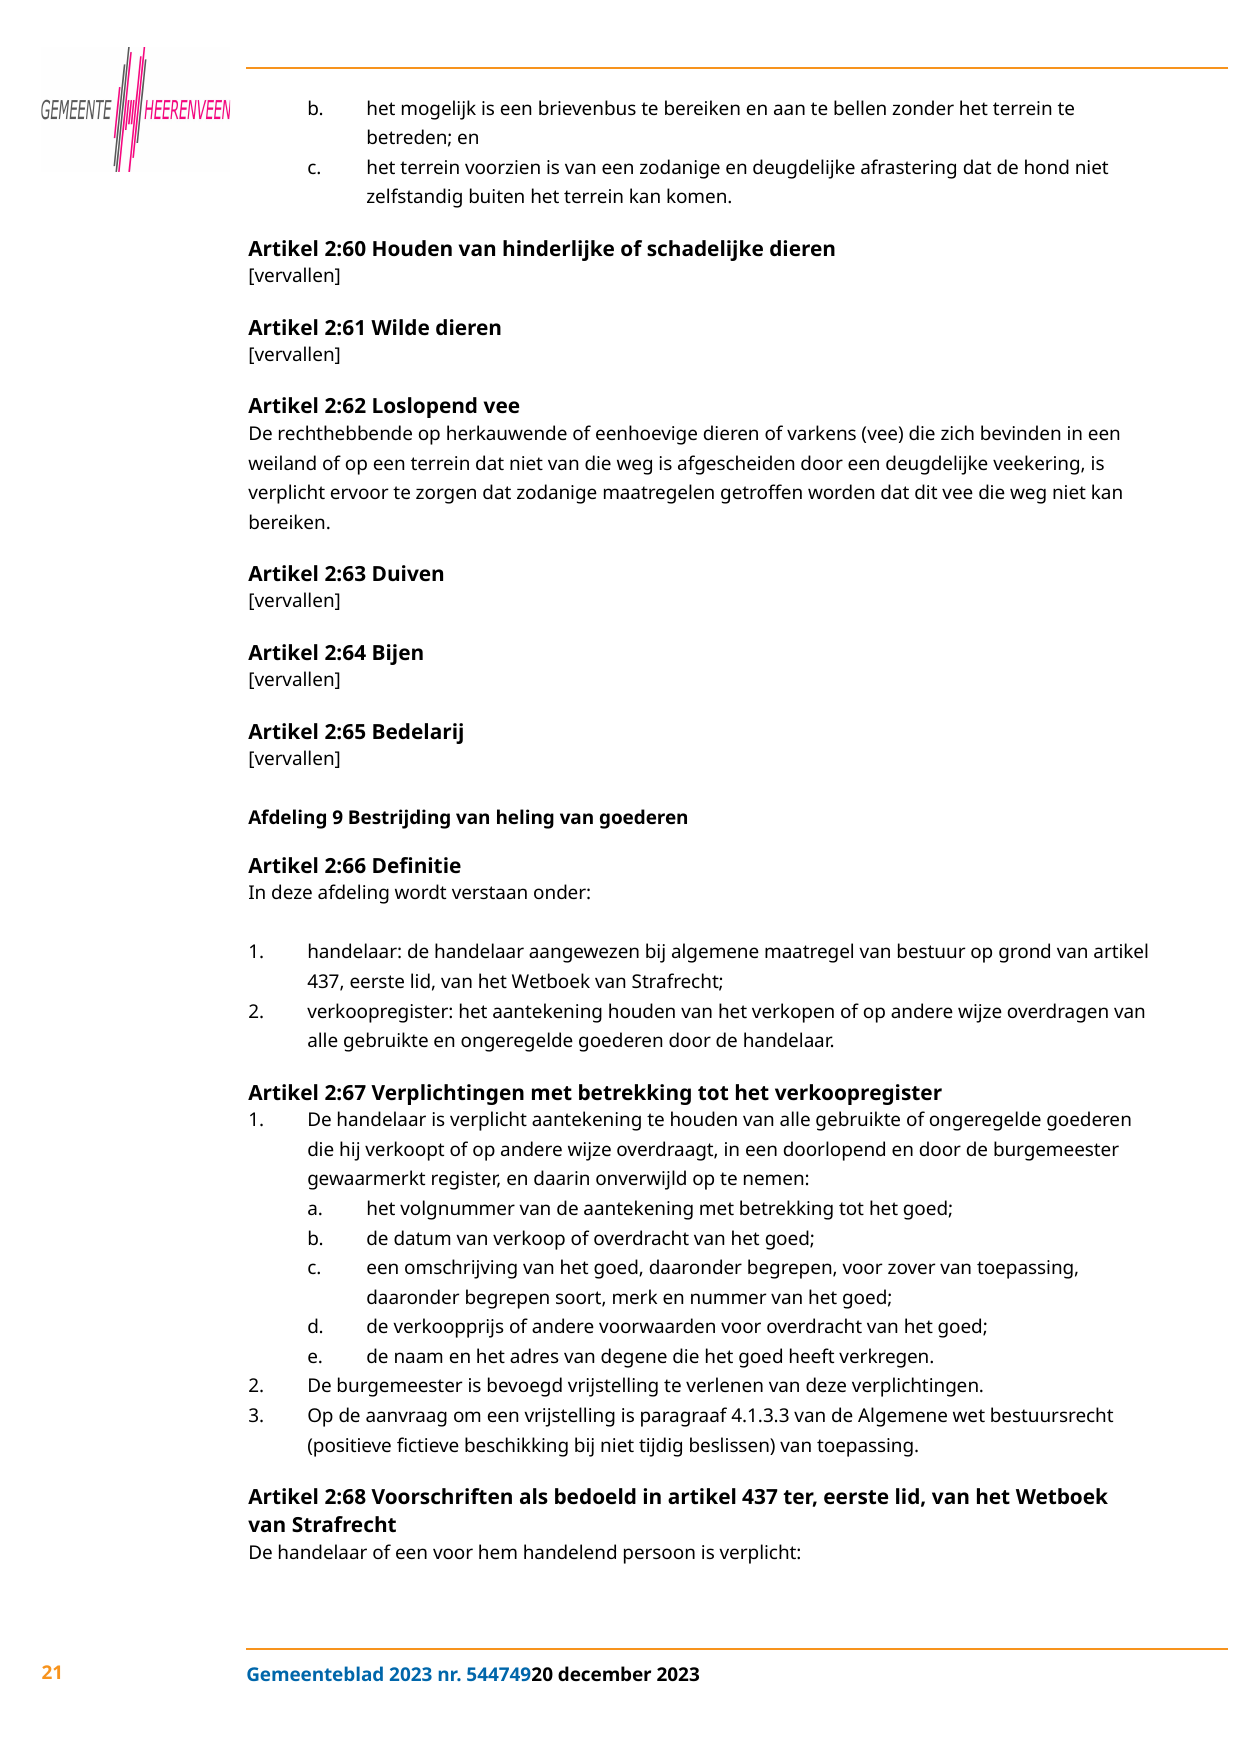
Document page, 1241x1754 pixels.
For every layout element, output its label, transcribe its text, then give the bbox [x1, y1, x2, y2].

list verkoopregister: het aantekening houden van het verkopen of op andere wijze overdragen van alle gebruikte en ongeregelde goederen door de handelaar. [248, 998, 1152, 1053]
text Artikel 2:60 Houden van hinderlijke of schadelijke dieren [248, 234, 1152, 262]
list de datum van verkoop of overdracht van het goed; [307, 1225, 1152, 1250]
text In deze afdeling wordt verstaan onder: [248, 879, 1152, 905]
text Artikel 2:64 Bijen [248, 638, 1152, 667]
text [vervallen] [248, 341, 1152, 367]
text Artikel 2:65 Bedelarij [248, 717, 1152, 745]
list het mogelijk is een brievenbus te bereiken en aan te bellen zonder het terrein te betreden; en [307, 95, 1152, 150]
picture [41, 47, 231, 172]
text De handelaar of een voor hem handelend persoon is verplicht: [248, 1539, 1152, 1565]
text Artikel 2:68 Voorschriften als bedoeld in artikel 437 ter, eerste lid, van het Wetboek van Strafrecht [248, 1482, 1152, 1539]
text Artikel 2:67 Verplichtingen met betrekking tot het verkoopregister [248, 1078, 1152, 1106]
list Op de aanvraag om een vrijstelling is paragraaf 4.1.3.3 van de Algemene wet bestuursrecht (positieve fictieve beschikking bij niet tijdig beslissen) van toepassing. [248, 1402, 1152, 1457]
text Artikel 2:62 Loslopend vee [248, 392, 1152, 420]
text [vervallen] [248, 262, 1152, 288]
list het volgnummer van de aantekening met betrekking tot het goed; [307, 1195, 1152, 1221]
list De handelaar is verplicht aantekening te houden van alle gebruikte of ongeregelde goederen die hij verkoopt of op andere wijze overdraagt, in een doorlopend en door de burgemeester gewaarmerkt register, en daarin onverwijld op te nemen: [248, 1106, 1152, 1191]
list De burgemeester is bevoegd vrijstelling te verlenen van deze verplichtingen. [248, 1373, 1152, 1398]
text Artikel 2:63 Duiven [248, 559, 1152, 588]
text Artikel 2:61 Wilde dieren [248, 313, 1152, 341]
text [vervallen] [248, 745, 1152, 771]
list de naam en het adres van degene die het goed heeft verkregen. [307, 1343, 1152, 1369]
text [vervallen] [248, 667, 1152, 692]
text Artikel 2:66 Definitie [248, 851, 1152, 879]
list het terrein voorzien is van een zodanige en deugdelijke afrastering dat de hond niet zelfstandig buiten het terrein kan komen. [307, 154, 1152, 209]
list een omschrijving van het goed, daaronder begrepen, voor zover van toepassing, daaronder begrepen soort, merk en nummer van het goed; [307, 1254, 1152, 1309]
text Afdeling 9 Bestrijding van heling van goederen [248, 804, 1152, 830]
list de verkoopprijs of andere voorwaarden voor overdracht van het goed; [307, 1313, 1152, 1339]
list handelaar: de handelaar aangewezen bij algemene maatregel van bestuur op grond van artikel 437, eerste lid, van het Wetboek van Strafrecht; [248, 939, 1152, 994]
text [vervallen] [248, 588, 1152, 613]
text De rechthebbende op herkauwende of eenhoevige dieren of varkens (vee) die zich bevinden in een weiland of op een terrein dat niet van die weg is afgescheiden door een deugdelijke veekering, is verplicht ervoor te zorgen dat zodanige maatregelen getroffen worden dat dit vee die weg niet kan bereiken. [248, 420, 1152, 534]
